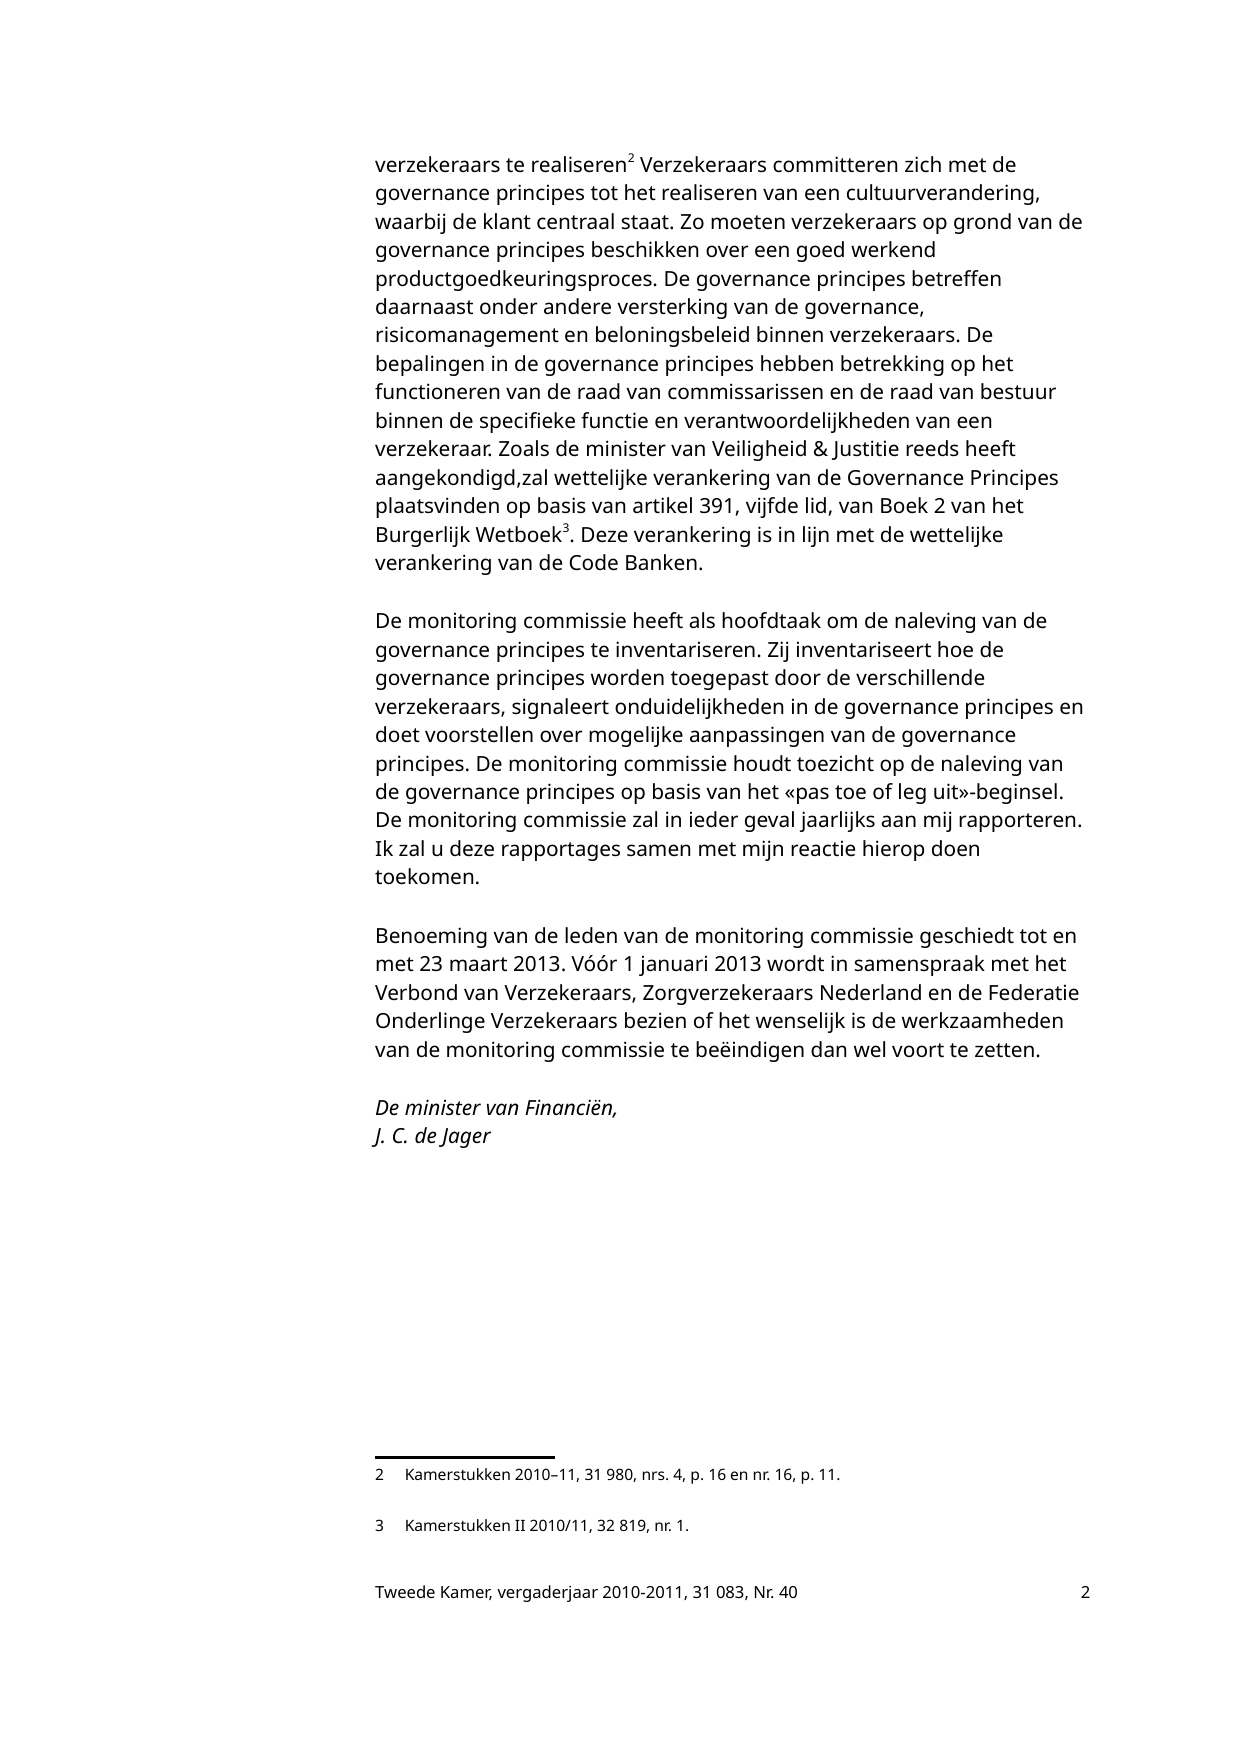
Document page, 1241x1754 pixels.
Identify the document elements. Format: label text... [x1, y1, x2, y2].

text J. C. de Jager [375, 1122, 1090, 1150]
text De monitoring commissie heeft als hoofdtaak om de naleving van de governance principes te inventariseren. Zij inventariseert hoe de governance principes worden toegepast door de verschillende verzekeraars, signaleert onduidelijkheden in de governance principes en doet voorstellen over mogelijke aanpassingen van de governance principes. De monitoring commissie houdt toezicht op de naleving van de governance principes op basis van het «pas toe of leg uit»-beginsel. De monitoring commissie zal in ieder geval jaarlijks aan mij rapporteren. Ik zal u deze rapportages samen met mijn reactie hierop doen toekomen. [375, 607, 1090, 891]
text De minister van Financiën, [375, 1093, 1090, 1122]
text Kamerstukken 2010–11, 31 980, nrs. 4, p. 16 en nr. 16, p. 11. [375, 1449, 1090, 1478]
text Benoeming van de leden van de monitoring commissie geschiedt tot en met 23 maart 2013. Vóór 1 januari 2013 wordt in samenspraak met het Verbond van Verzekeraars, Zorgverzekeraars Nederland en de Federatie Onderlinge Verzekeraars bezien of het wenselijk is de werkzaamheden van de monitoring commissie te beëindigen dan wel voort te zetten. [375, 921, 1090, 1063]
text Kamerstukken II 2010/11, 32 819, nr. 1. [375, 1508, 1090, 1536]
text verzekeraars te realiseren Verzekeraars committeren zich met de governance principes tot het realiseren van een cultuurverandering, waarbij de klant centraal staat. Zo moeten verzekeraars op grond van de governance principes beschikken over een goed werkend productgoedkeuringsproces. De governance principes betreffen daarnaast onder andere versterking van de governance, risicomanagement en beloningsbeleid binnen verzekeraars. De bepalingen in de governance principes hebben betrekking op het functioneren van de raad van commissarissen en de raad van bestuur binnen de specifieke functie en verantwoordelijkheden van een verzekeraar. Zoals de minister van Veiligheid & Justitie reeds heeft aangekondigd,zal wettelijke verankering van de Governance Principes plaatsvinden op basis van artikel 391, vijfde lid, van Boek 2 van het Burgerlijk Wetboek. Deze verankering is in lijn met de wettelijke verankering van de Code Banken. [375, 150, 1090, 577]
